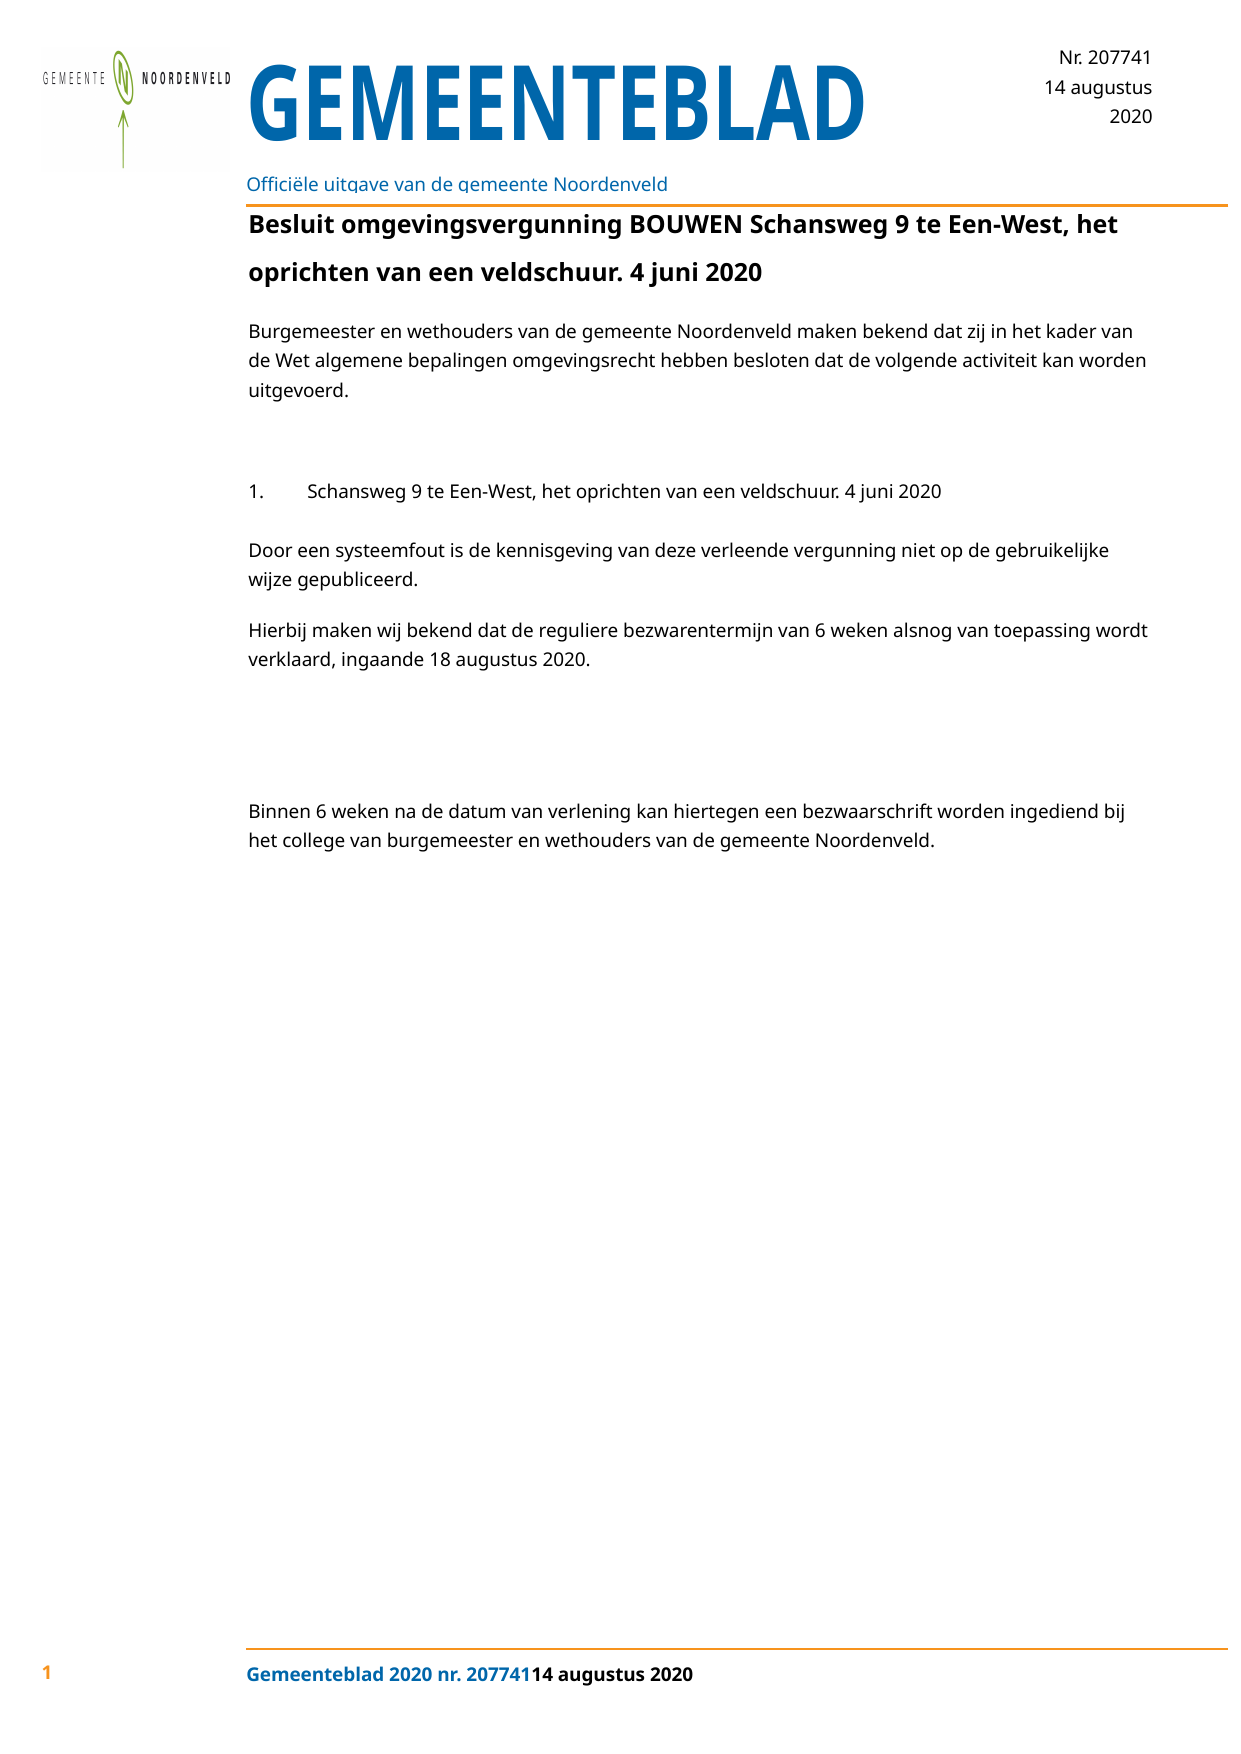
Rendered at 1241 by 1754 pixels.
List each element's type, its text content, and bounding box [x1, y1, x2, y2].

text Besluit omgevingsvergunning BOUWEN Schansweg 9 te Een-West, het oprichten van een veldschuur. 4 juni 2020 [248, 207, 1152, 288]
text Hierbij maken wij bekend dat de reguliere bezwarentermijn van 6 weken alsnog van toepassing wordt verklaard, ingaande 18 augustus 2020. [248, 617, 1152, 672]
picture [41, 47, 231, 172]
text Burgemeester en wethouders van de gemeente Noordenveld maken bekend dat zij in het kader van de Wet algemene bepalingen omgevingsrecht hebben besloten dat de volgende activiteit kan worden uitgevoerd. [248, 318, 1152, 403]
list Schansweg 9 te Een-West, het oprichten van een veldschuur. 4 juni 2020 [248, 478, 1152, 504]
text Door een systeemfout is de kennisgeving van deze verleende vergunning niet op de gebruikelijke wijze gepubliceerd. [248, 537, 1152, 592]
text Binnen 6 weken na de datum van verlening kan hiertegen een bezwaarschrift worden ingediend bij het college van burgemeester en wethouders van de gemeente Noordenveld. [248, 798, 1152, 853]
